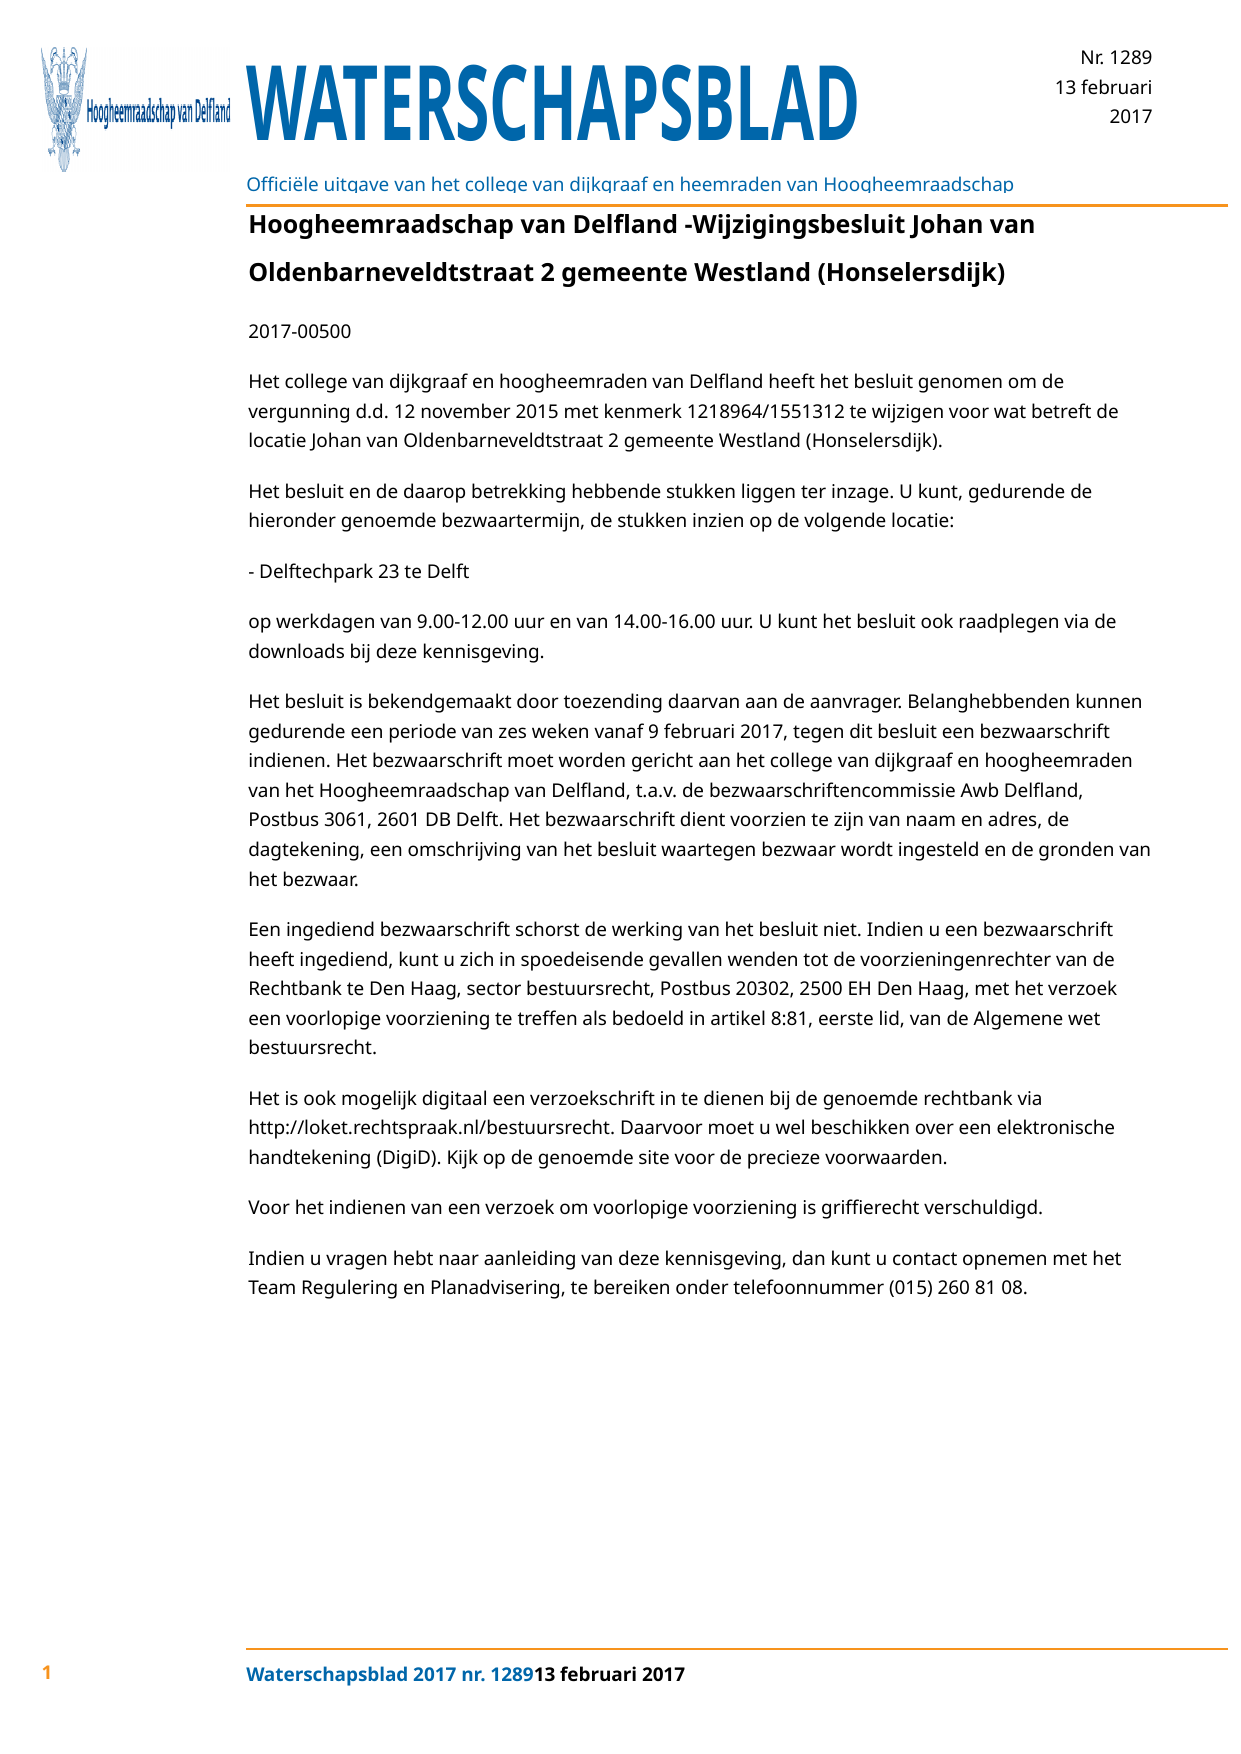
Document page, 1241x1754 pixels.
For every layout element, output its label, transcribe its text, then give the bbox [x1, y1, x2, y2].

picture [41, 47, 231, 172]
text - Delftechpark 23 te Delft [248, 558, 1152, 584]
text Het is ook mogelijk digitaal een verzoekschrift in te dienen bij de genoemde rechtbank via http://loket.rechtspraak.nl/bestuursrecht. Daarvoor moet u wel beschikken over een elektronische handtekening (DigiD). Kijk op de genoemde site voor de precieze voorwaarden. [248, 1085, 1152, 1170]
text Een ingediend bezwaarschrift schorst de werking van het besluit niet. Indien u een bezwaarschrift heeft ingediend, kunt u zich in spoedeisende gevallen wenden tot de voorzieningenrechter van de Rechtbank te Den Haag, sector bestuursrecht, Postbus 20302, 2500 EH Den Haag, met het verzoek een voorlopige voorziening te treffen als bedoeld in artikel 8:81, eerste lid, van de Algemene wet bestuursrecht. [248, 916, 1152, 1060]
text Hoogheemraadschap van Delfland -Wijzigingsbesluit Johan van Oldenbarneveldtstraat 2 gemeente Westland (Honselersdijk) [248, 207, 1152, 288]
text Het college van dijkgraaf en hoogheemraden van Delfland heeft het besluit genomen om de vergunning d.d. 12 november 2015 met kenmerk 1218964/1551312 te wijzigen voor wat betreft de locatie Johan van Oldenbarneveldtstraat 2 gemeente Westland (Honselersdijk). [248, 368, 1152, 453]
text op werkdagen van 9.00-12.00 uur en van 14.00-16.00 uur. U kunt het besluit ook raadplegen via de downloads bij deze kennisgeving. [248, 608, 1152, 664]
text Het besluit en de daarop betrekking hebbende stukken liggen ter inzage. U kunt, gedurende de hieronder genoemde bezwaartermijn, de stukken inzien op de volgende locatie: [248, 478, 1152, 533]
text Indien u vragen hebt naar aanleiding van deze kennisgeving, dan kunt u contact opnemen met het Team Regulering en Planadvisering, te bereiken onder telefoonnummer (015) 260 81 08. [248, 1245, 1152, 1300]
text Het besluit is bekendgemaakt door toezending daarvan aan de aanvrager. Belanghebbenden kunnen gedurende een periode van zes weken vanaf 9 februari 2017, tegen dit besluit een bezwaarschrift indienen. Het bezwaarschrift moet worden gericht aan het college van dijkgraaf en hoogheemraden van het Hoogheemraadschap van Delfland, t.a.v. de bezwaarschriftencommissie Awb Delfland, Postbus 3061, 2601 DB Delft. Het bezwaarschrift dient voorzien te zijn van naam en adres, de dagtekening, een omschrijving van het besluit waartegen bezwaar wordt ingesteld en de gronden van het bezwaar. [248, 688, 1152, 892]
text Voor het indienen van een verzoek om voorlopige voorziening is griffierecht verschuldigd. [248, 1194, 1152, 1220]
text 2017-00500 [248, 318, 1152, 344]
